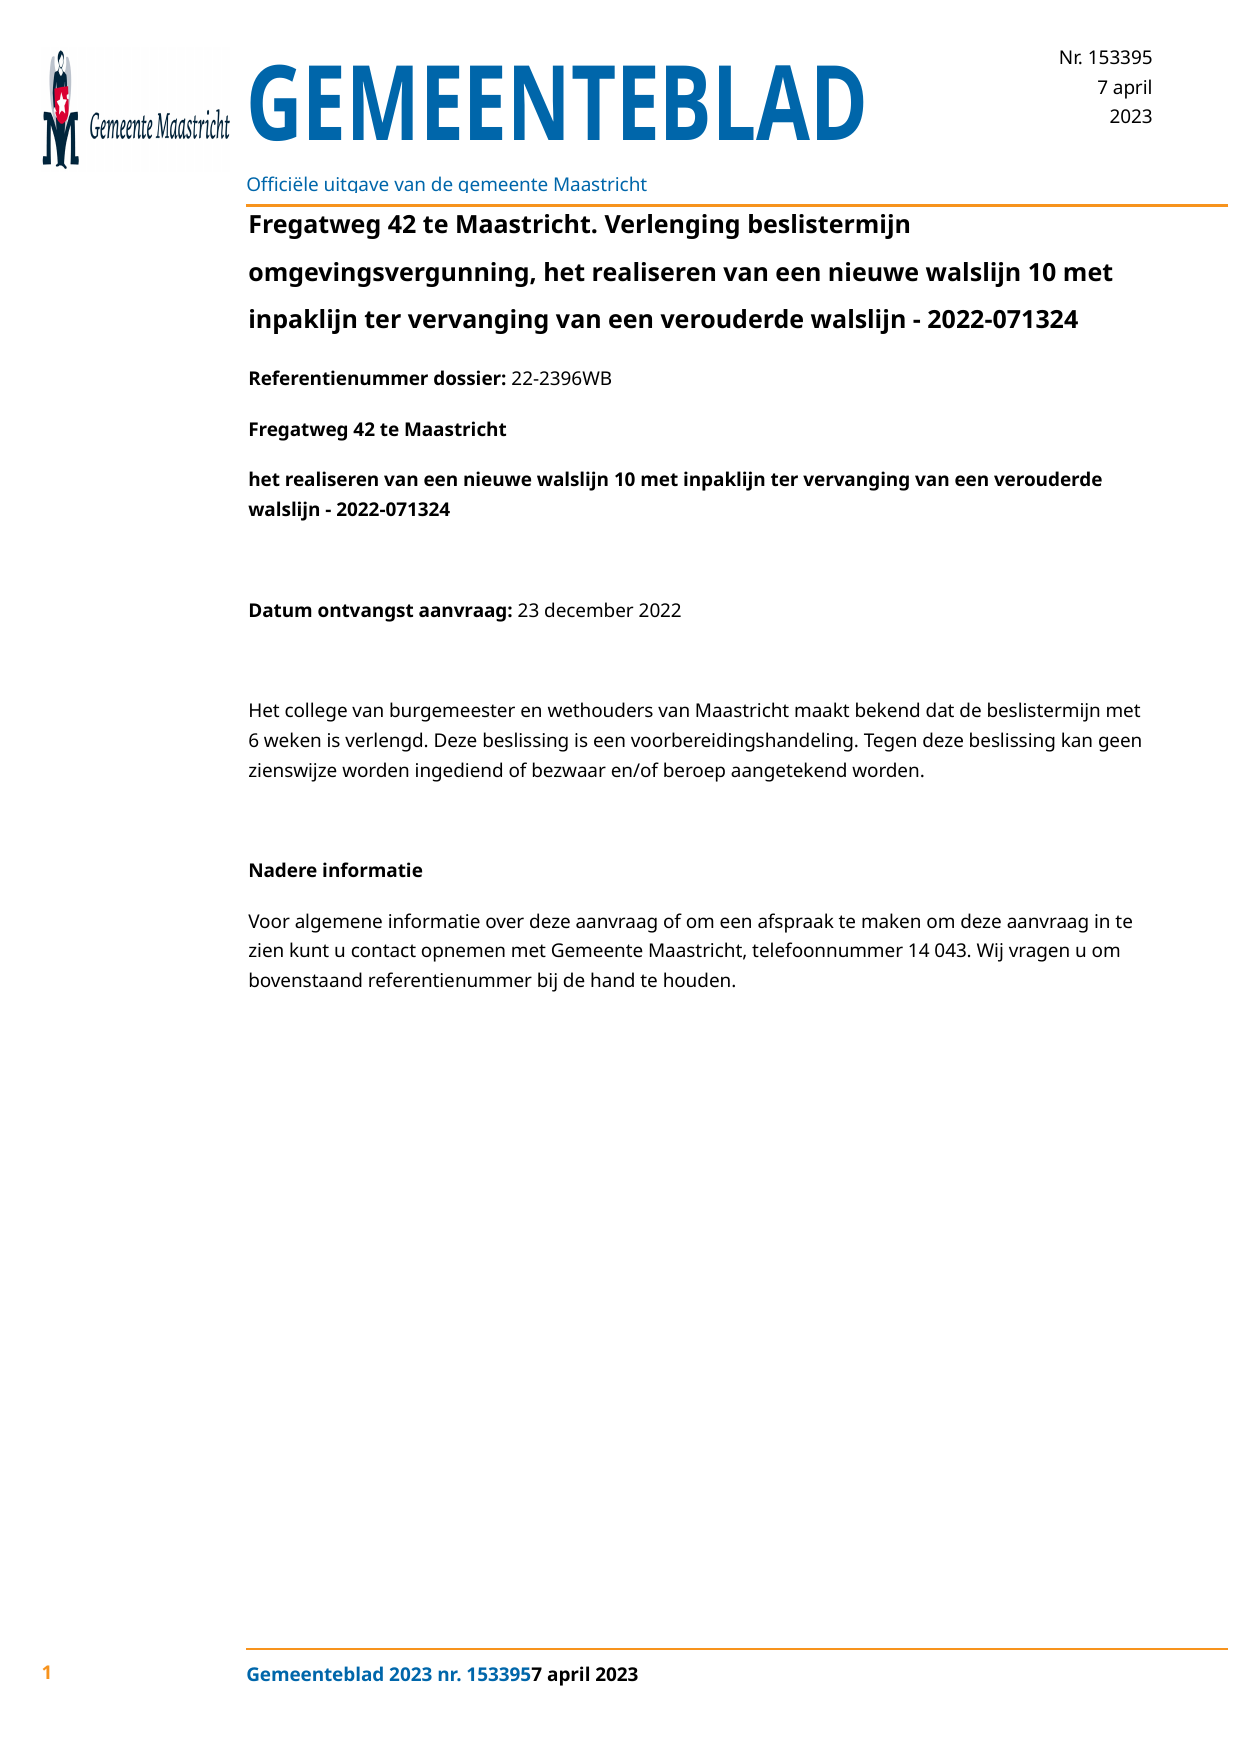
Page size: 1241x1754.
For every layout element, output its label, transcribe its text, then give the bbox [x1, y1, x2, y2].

text Fregatweg 42 te Maastricht [248, 416, 1152, 442]
text Referentienummer dossier: 22-2396WB [248, 366, 1152, 391]
text Nadere informatie [248, 858, 1152, 883]
picture [41, 47, 231, 172]
text Fregatweg 42 te Maastricht. Verlenging beslistermijn omgevingsvergunning, het realiseren van een nieuwe walslijn 10 met inpaklijn ter vervanging van een verouderde walslijn - 2022-071324 [248, 207, 1152, 336]
text het realiseren van een nieuwe walslijn 10 met inpaklijn ter vervanging van een verouderde walslijn - 2022-071324 [248, 466, 1152, 522]
text Datum ontvangst aanvraag: 23 december 2022 [248, 597, 1152, 622]
text Voor algemene informatie over deze aanvraag of om een afspraak te maken om deze aanvraag in te zien kunt u contact opnemen met Gemeente Maastricht, telefoonnummer 14 043. Wij vragen u om bovenstaand referentienummer bij de hand te houden. [248, 908, 1152, 993]
text Het college van burgemeester en wethouders van Maastricht maakt bekend dat de beslistermijn met 6 weken is verlengd. Deze beslissing is een voorbereidingshandeling. Tegen deze beslissing kan geen zienswijze worden ingediend of bezwaar en/of beroep aangetekend worden. [248, 698, 1152, 782]
